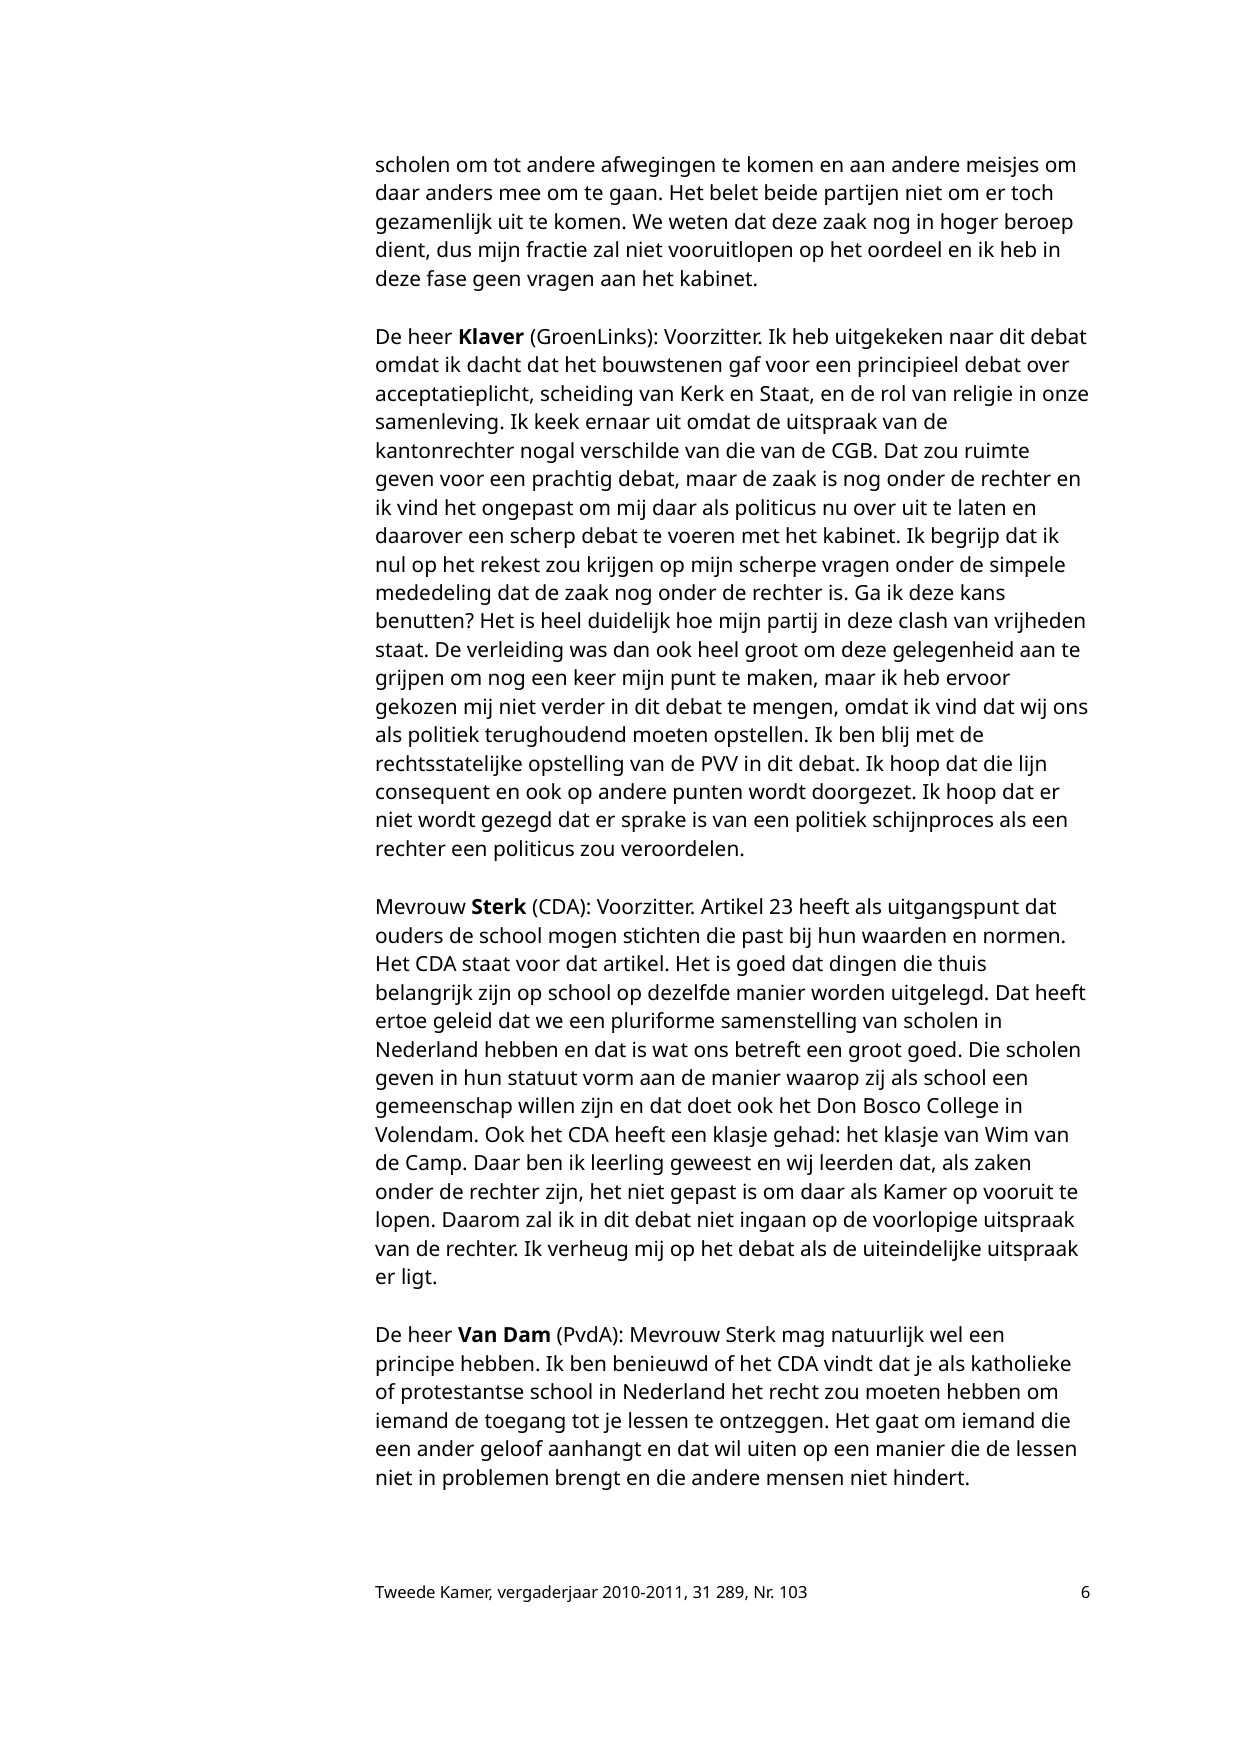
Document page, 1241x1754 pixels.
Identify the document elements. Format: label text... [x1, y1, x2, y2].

text De heer Van Dam (PvdA): Mevrouw Sterk mag natuurlijk wel een principe hebben. Ik ben benieuwd of het CDA vindt dat je als katholieke of protestantse school in Nederland het recht zou moeten hebben om iemand de toegang tot je lessen te ontzeggen. Het gaat om iemand die een ander geloof aanhangt en dat wil uiten op een manier die de lessen niet in problemen brengt en die andere mensen niet hindert. [375, 1321, 1090, 1491]
text De heer Klaver (GroenLinks): Voorzitter. Ik heb uitgekeken naar dit debat omdat ik dacht dat het bouwstenen gaf voor een principieel debat over acceptatieplicht, scheiding van Kerk en Staat, en de rol van religie in onze samenleving. Ik keek ernaar uit omdat de uitspraak van de kantonrechter nogal verschilde van die van de CGB. Dat zou ruimte geven voor een prachtig debat, maar de zaak is nog onder de rechter en ik vind het ongepast om mij daar als politicus nu over uit te laten en daarover een scherp debat te voeren met het kabinet. Ik begrijp dat ik nul op het rekest zou krijgen op mijn scherpe vragen onder de simpele mededeling dat de zaak nog onder de rechter is. Ga ik deze kans benutten? Het is heel duidelijk hoe mijn partij in deze clash van vrijheden staat. De verleiding was dan ook heel groot om deze gelegenheid aan te grijpen om nog een keer mijn punt te maken, maar ik heb ervoor gekozen mij niet verder in dit debat te mengen, omdat ik vind dat wij ons als politiek terughoudend moeten opstellen. Ik ben blij met de rechtsstatelijke opstelling van de PVV in dit debat. Ik hoop dat die lijn consequent en ook op andere punten wordt doorgezet. Ik hoop dat er niet wordt gezegd dat er sprake is van een politiek schijnproces als een rechter een politicus zou veroordelen. [375, 322, 1090, 862]
text scholen om tot andere afwegingen te komen en aan andere meisjes om daar anders mee om te gaan. Het belet beide partijen niet om er toch gezamenlijk uit te komen. We weten dat deze zaak nog in hoger beroep dient, dus mijn fractie zal niet vooruitlopen op het oordeel en ik heb in deze fase geen vragen aan het kabinet. [375, 150, 1090, 292]
text Mevrouw Sterk (CDA): Voorzitter. Artikel 23 heeft als uitgangspunt dat ouders de school mogen stichten die past bij hun waarden en normen. Het CDA staat voor dat artikel. Het is goed dat dingen die thuis belangrijk zijn op school op dezelfde manier worden uitgelegd. Dat heeft ertoe geleid dat we een pluriforme samenstelling van scholen in Nederland hebben en dat is wat ons betreft een groot goed. Die scholen geven in hun statuut vorm aan de manier waarop zij als school een gemeenschap willen zijn en dat doet ook het Don Bosco College in Volendam. Ook het CDA heeft een klasje gehad: het klasje van Wim van de Camp. Daar ben ik leerling geweest en wij leerden dat, als zaken onder de rechter zijn, het niet gepast is om daar als Kamer op vooruit te lopen. Daarom zal ik in dit debat niet ingaan op de voorlopige uitspraak van de rechter. Ik verheug mij op het debat als de uiteindelijke uitspraak er ligt. [375, 892, 1090, 1291]
